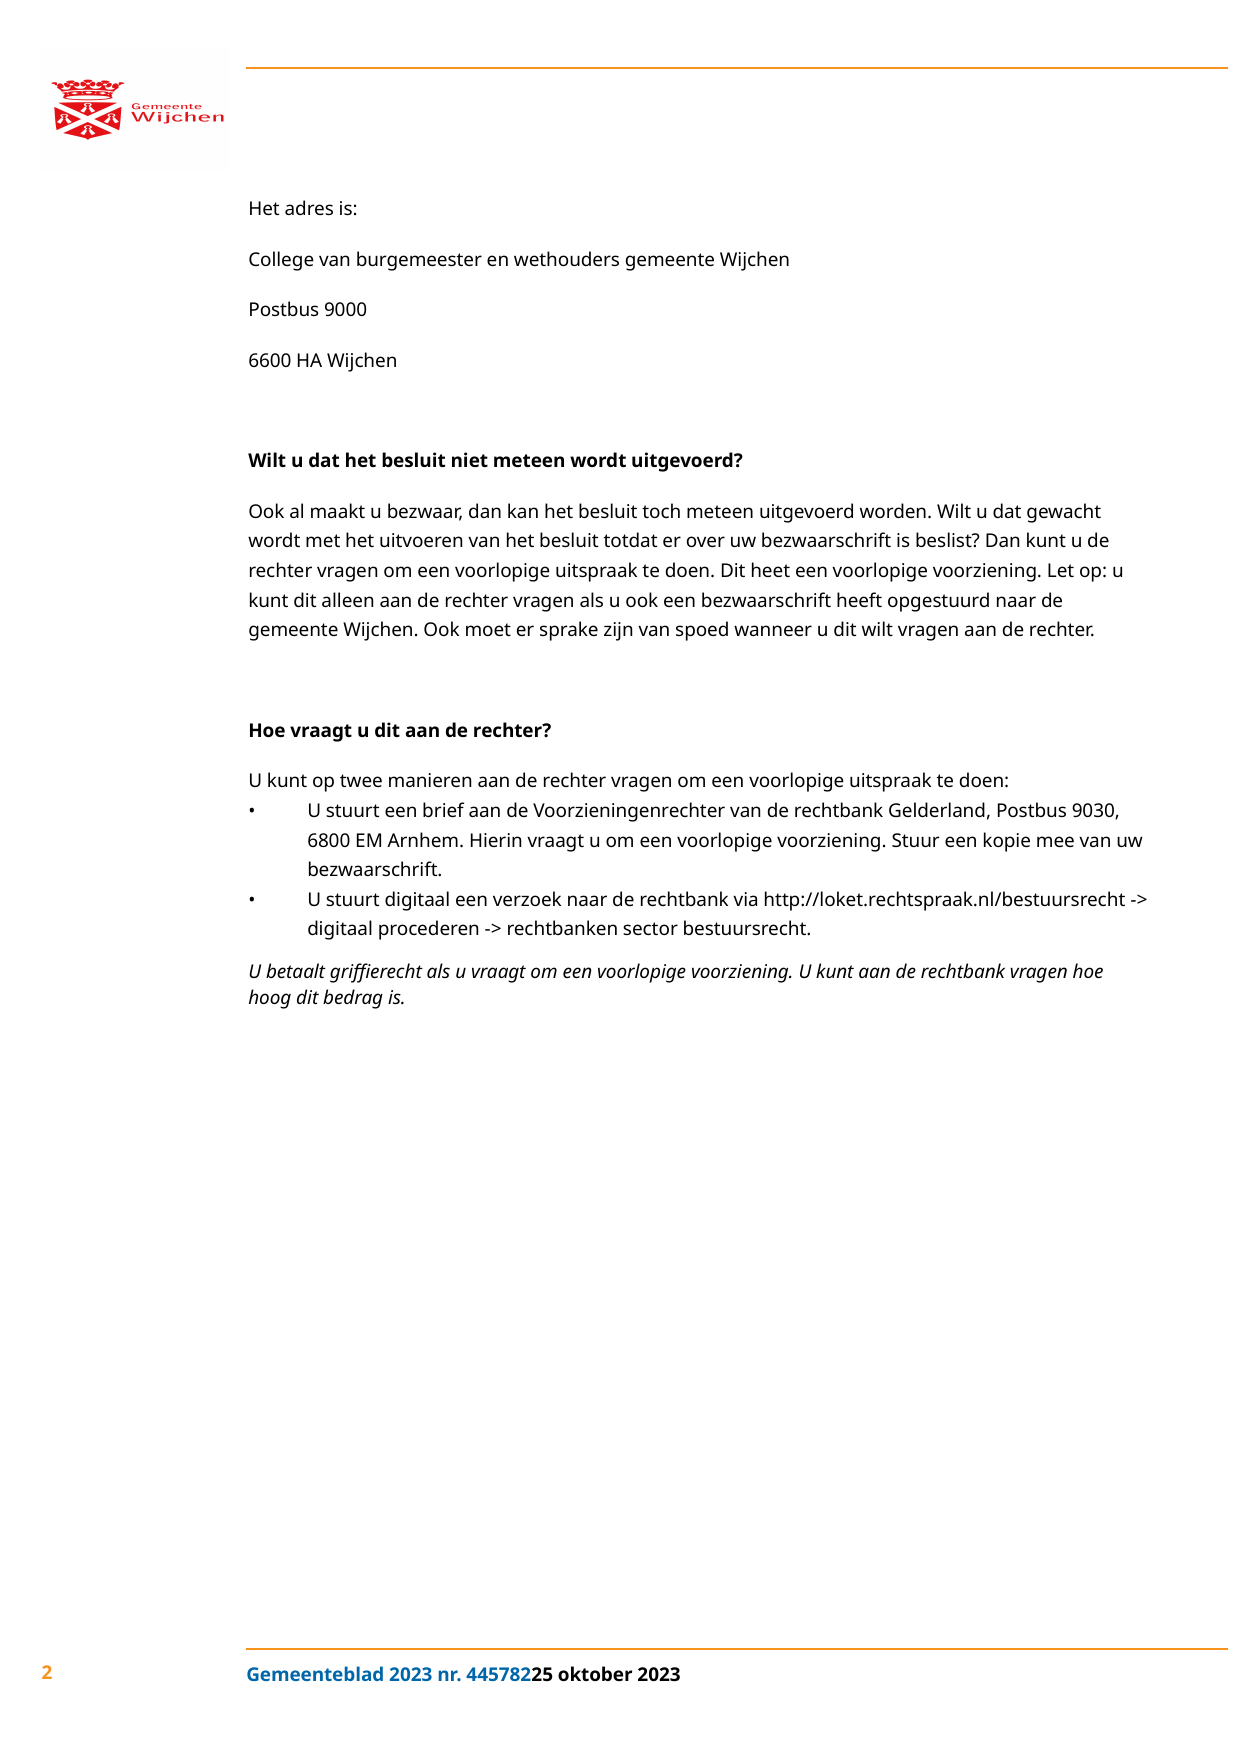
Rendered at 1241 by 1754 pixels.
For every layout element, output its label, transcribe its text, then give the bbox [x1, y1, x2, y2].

list U stuurt een brief aan de Voorzieningenrechter van de rechtbank Gelderland, Postbus 9030, 6800 EM Arnhem. Hierin vraagt u om een voorlopige voorziening. Stuur een kopie mee van uw bezwaarschrift. [248, 797, 1152, 882]
text 6600 HA Wijchen [248, 347, 1152, 373]
text College van burgemeester en wethouders gemeente Wijchen [248, 246, 1152, 272]
picture [41, 47, 231, 172]
text U kunt op twee manieren aan de rechter vragen om een voorlopige uitspraak te doen: [248, 768, 1152, 793]
text U betaalt griffierecht als u vraagt om een voorlopige voorziening. U kunt aan de rechtbank vragen hoe hoog dit bedrag is. [248, 959, 1152, 1010]
text Het adres is: [248, 196, 1152, 221]
text Wilt u dat het besluit niet meteen wordt uitgevoerd? [248, 448, 1152, 473]
list U stuurt digitaal een verzoek naar de rechtbank via http://loket.rechtspraak.nl/bestuursrecht -> digitaal procederen -> rechtbanken sector bestuursrecht. [248, 886, 1152, 941]
text Postbus 9000 [248, 296, 1152, 322]
text Ook al maakt u bezwaar, dan kan het besluit toch meteen uitgevoerd worden. Wilt u dat gewacht wordt met het uitvoeren van het besluit totdat er over uw bezwaarschrift is beslist? Dan kunt u de rechter vragen om een voorlopige uitspraak te doen. Dit heet een voorlopige voorziening. Let op: u kunt dit alleen aan de rechter vragen als u ook een bezwaarschrift heeft opgestuurd naar de gemeente Wijchen. Ook moet er sprake zijn van spoed wanneer u dit wilt vragen aan de rechter. [248, 498, 1152, 642]
text Hoe vraagt u dit aan de rechter? [248, 717, 1152, 743]
